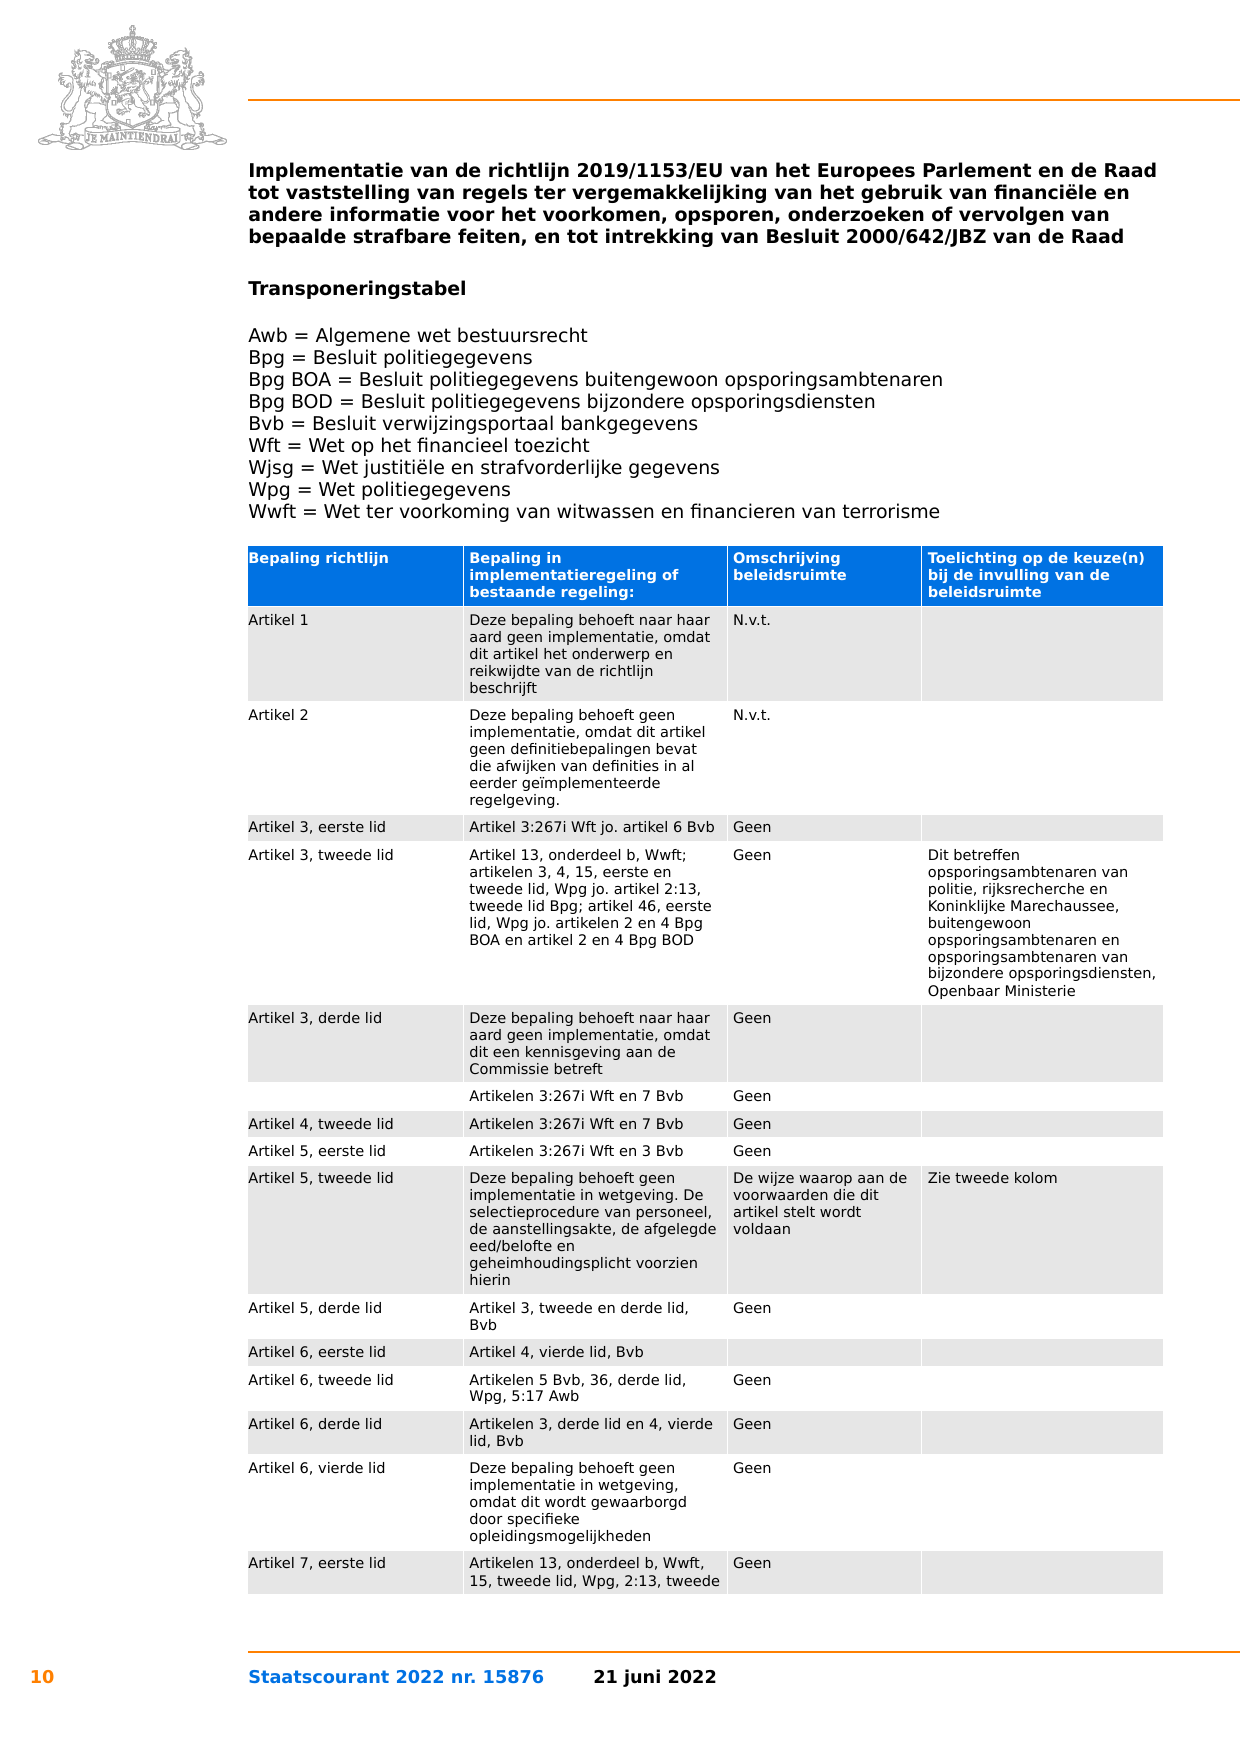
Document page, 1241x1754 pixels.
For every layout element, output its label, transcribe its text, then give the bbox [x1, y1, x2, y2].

table_cell Deze bepaling behoeft naar haar aard geen implementatie, omdat dit artikel het onderwerp en reikwijdte van de richtlijn beschrijft [464, 607, 727, 701]
table_cell Geen [728, 842, 921, 1004]
table_cell [248, 1084, 463, 1110]
table_cell Artikel 5, eerste lid [248, 1138, 463, 1164]
table_cell Artikelen 3, derde lid en 4, vierde lid, Bvb [464, 1411, 727, 1454]
table_cell Artikel 4, vierde lid, Bvb [464, 1339, 727, 1366]
table_cell Geen [728, 1411, 921, 1454]
table_cell Artikel 3, eerste lid [248, 815, 463, 841]
table_cell N.v.t. [728, 702, 921, 813]
text Bpg BOD = Besluit politiegegevens bijzondere opsporingsdiensten [248, 391, 1163, 413]
table_cell Artikel 3:267i Wft jo. artikel 6 Bvb [464, 815, 727, 841]
table_cell Zie tweede kolom [922, 1166, 1163, 1294]
table_header Toelichting op de keuze(n) bij de invulling van de beleidsruimte [922, 546, 1163, 606]
table_cell Artikelen 3:267i Wft en 7 Bvb [464, 1111, 727, 1137]
table_cell Artikel 2 [248, 702, 463, 813]
table_cell [922, 1367, 1163, 1410]
text Wjsg = Wet justitiële en strafvorderlijke gegevens [248, 457, 1163, 479]
table_cell Artikel 6, vierde lid [248, 1455, 463, 1550]
table_header Omschrijving beleidsruimte [728, 546, 921, 606]
table_cell Artikel 7, eerste lid [248, 1551, 463, 1594]
text Bvb = Besluit verwijzingsportaal bankgegevens [248, 413, 1163, 435]
table_cell Artikelen 5 Bvb, 36, derde lid, Wpg, 5:17 Awb [464, 1367, 727, 1410]
table_cell Deze bepaling behoeft geen implementatie in wetgeving, omdat dit wordt gewaarborgd door specifieke opleidingsmogelijkheden [464, 1455, 727, 1550]
table_cell Artikelen 3:267i Wft en 7 Bvb [464, 1084, 727, 1110]
table_cell Deze bepaling behoeft geen implementatie in wetgeving. De selectieprocedure van personeel, de aanstellingsakte, de afgelegde eed/belofte en geheimhoudingsplicht voorzien hierin [464, 1166, 727, 1294]
table_cell Artikel 3, tweede en derde lid, Bvb [464, 1295, 727, 1338]
table_cell Artikel 6, tweede lid [248, 1367, 463, 1410]
table_cell [922, 1455, 1163, 1550]
table_cell Deze bepaling behoeft naar haar aard geen implementatie, omdat dit een kennisgeving aan de Commissie betreft [464, 1005, 727, 1082]
table_cell Geen [728, 1551, 921, 1594]
text Wpg = Wet politiegegevens [248, 479, 1163, 501]
table_cell Geen [728, 1005, 921, 1082]
table_cell Geen [728, 815, 921, 841]
table_cell Artikel 3, derde lid [248, 1005, 463, 1082]
table_cell Artikel 4, tweede lid [248, 1111, 463, 1137]
text Bpg = Besluit politiegegevens [248, 347, 1163, 369]
table_cell Artikel 5, derde lid [248, 1295, 463, 1338]
table_cell Geen [728, 1455, 921, 1550]
table_cell Geen [728, 1084, 921, 1110]
picture [38, 25, 227, 150]
text Wft = Wet op het financieel toezicht [248, 435, 1163, 457]
table_cell N.v.t. [728, 607, 921, 701]
table_cell [728, 1339, 921, 1366]
table_cell Geen [728, 1138, 921, 1164]
table_cell Geen [728, 1295, 921, 1338]
table_cell Geen [728, 1111, 921, 1137]
table_header Bepaling richtlijn [248, 546, 463, 606]
table_cell [922, 1295, 1163, 1338]
table_cell Geen [728, 1367, 921, 1410]
table_cell Artikel 6, derde lid [248, 1411, 463, 1454]
table_cell Artikel 5, tweede lid [248, 1166, 463, 1294]
table_cell [922, 1111, 1163, 1137]
table_cell [922, 1084, 1163, 1110]
text Awb = Algemene wet bestuursrecht [248, 325, 1163, 347]
table_cell Artikel 13, onderdeel b, Wwft; artikelen 3, 4, 15, eerste en tweede lid, Wpg jo. artikel 2:13, tweede lid Bpg; artikel 46, eerste lid, Wpg jo. artikelen 2 en 4 Bpg BOA en artikel 2 en 4 Bpg BOD [464, 842, 727, 1004]
text Wwft = Wet ter voorkoming van witwassen en financieren van terrorisme [248, 501, 1163, 523]
table_cell [922, 1138, 1163, 1164]
table_cell Artikelen 3:267i Wft en 3 Bvb [464, 1138, 727, 1164]
table_cell [922, 1339, 1163, 1366]
table_cell Dit betreffen opsporingsambtenaren van politie, rijksrecherche en Koninklijke Marechaussee, buitengewoon opsporingsambtenaren en opsporingsambtenaren van bijzondere opsporingsdiensten, Openbaar Ministerie [922, 842, 1163, 1004]
table_cell [922, 1551, 1163, 1594]
table_header Bepaling in implementatieregeling of bestaande regeling: [464, 546, 727, 606]
table_cell Artikelen 13, onderdeel b, Wwft, 15, tweede lid, Wpg, 2:13, tweede [464, 1551, 727, 1594]
table_cell Artikel 6, eerste lid [248, 1339, 463, 1366]
text Bpg BOA = Besluit politiegegevens buitengewoon opsporingsambtenaren [248, 369, 1163, 391]
subtitle Transponeringstabel [248, 278, 1163, 300]
table_cell [922, 1005, 1163, 1082]
table_cell [922, 607, 1163, 701]
table_cell Deze bepaling behoeft geen implementatie, omdat dit artikel geen definitiebepalingen bevat die afwijken van definities in al eerder geïmplementeerde regelgeving. [464, 702, 727, 813]
table_cell [922, 1411, 1163, 1454]
table_cell [922, 702, 1163, 813]
table_cell [922, 815, 1163, 841]
table_cell Artikel 3, tweede lid [248, 842, 463, 1004]
table_cell Artikel 1 [248, 607, 463, 701]
subtitle Implementatie van de richtlijn 2019/1153/EU van het Europees Parlement en de Raad tot vaststelling van regels ter vergemakkelijking van het gebruik van financiële en andere informatie voor het voorkomen, opsporen, onderzoeken of vervolgen van bepaalde strafbare feiten, en tot intrekking van Besluit 2000/642/JBZ van de Raad [248, 160, 1163, 248]
table_cell De wijze waarop aan de voorwaarden die dit artikel stelt wordt voldaan [728, 1166, 921, 1294]
